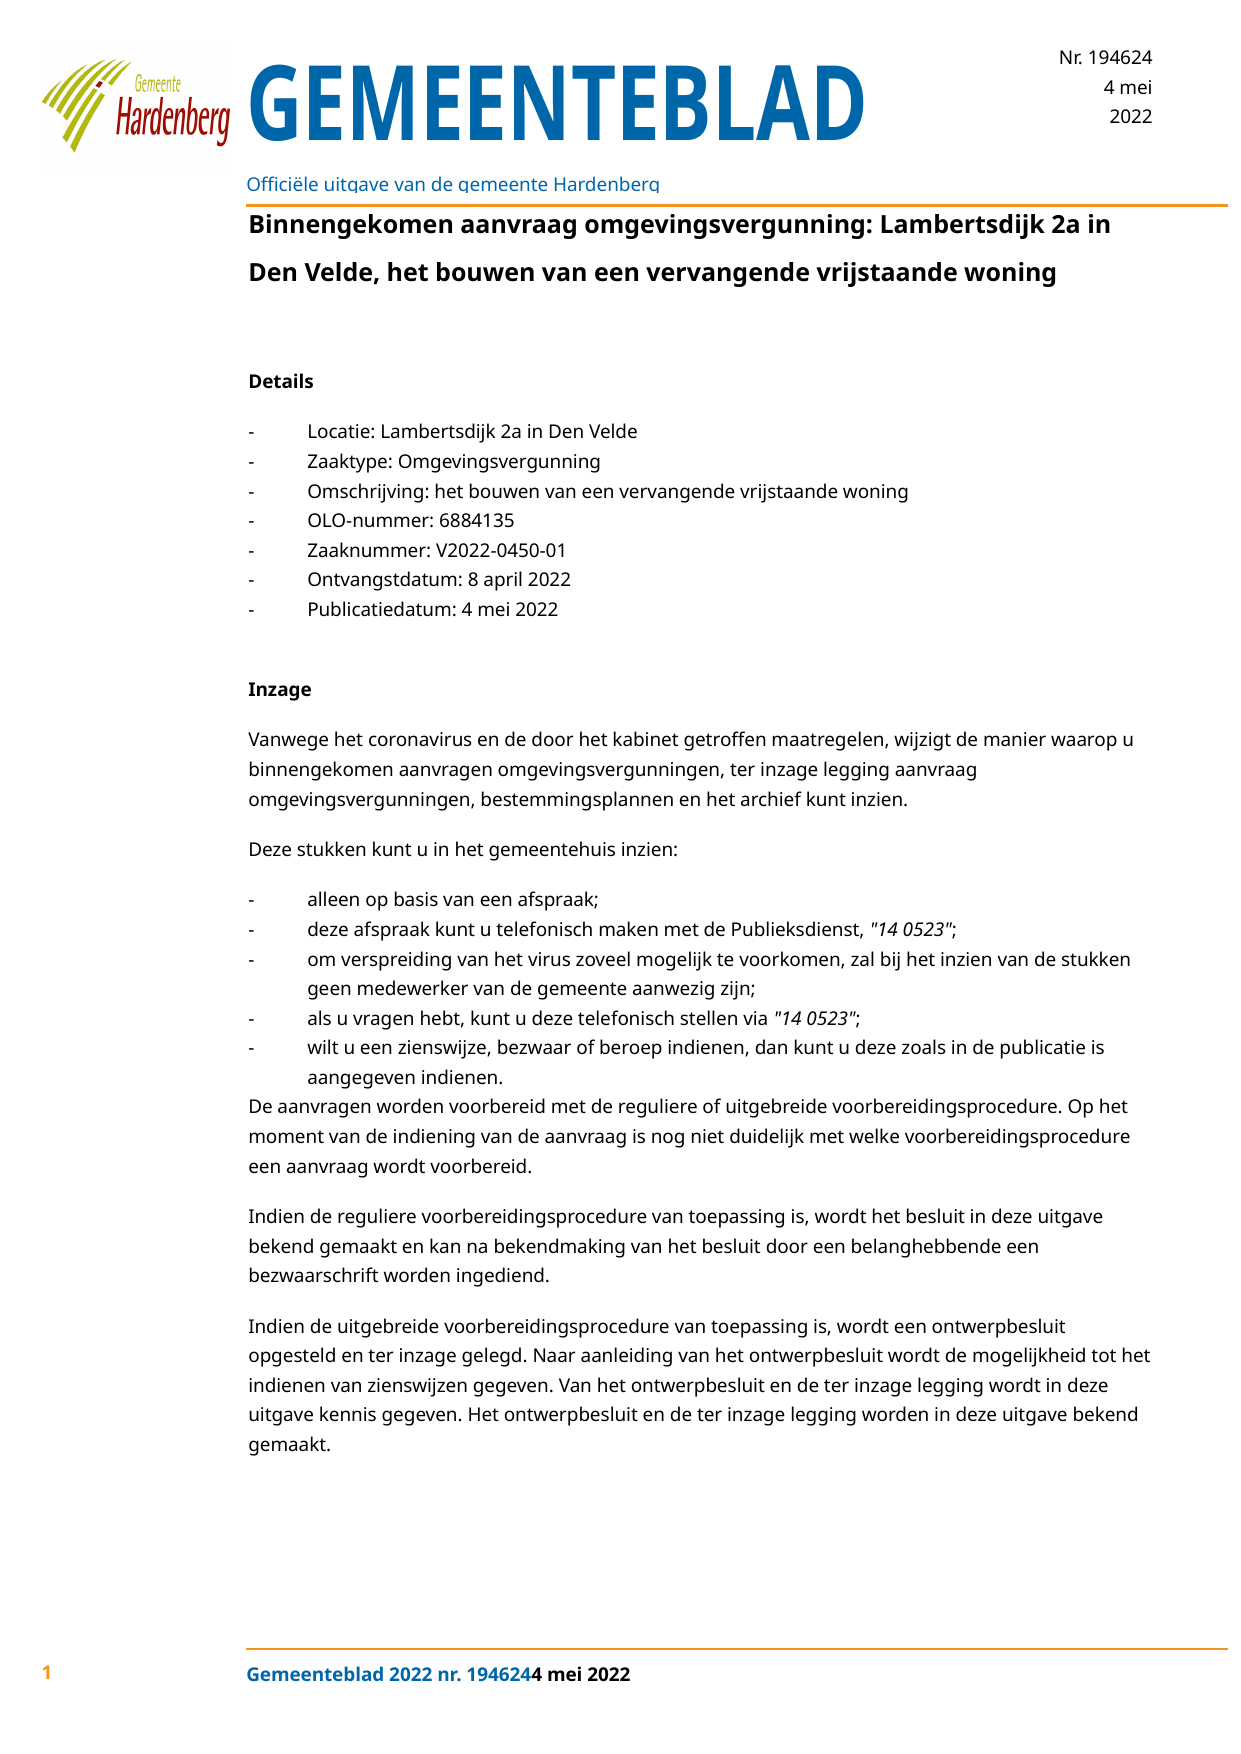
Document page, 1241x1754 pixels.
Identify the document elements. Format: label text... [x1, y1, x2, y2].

list Omschrijving: het bouwen van een vervangende vrijstaande woning [248, 478, 1152, 504]
list Ontvangstdatum: 8 april 2022 [248, 567, 1152, 592]
list Publicatiedatum: 4 mei 2022 [248, 596, 1152, 622]
list Locatie: Lambertsdijk 2a in Den Velde [248, 419, 1152, 444]
picture [41, 47, 231, 172]
list om verspreiding van het virus zoveel mogelijk te voorkomen, zal bij het inzien van de stukken geen medewerker van de gemeente aanwezig zijn; [248, 946, 1152, 1001]
list wilt u een zienswijze, bezwaar of beroep indienen, dan kunt u deze zoals in de publicatie is aangegeven indienen. [248, 1034, 1152, 1090]
text De aanvragen worden voorbereid met de reguliere of uitgebreide voorbereidingsprocedure. Op het moment van de indiening van de aanvraag is nog niet duidelijk met welke voorbereidingsprocedure een aanvraag wordt voorbereid. [248, 1094, 1152, 1179]
list Zaaktype: Omgevingsvergunning [248, 448, 1152, 474]
text Details [248, 368, 1152, 394]
list deze afspraak kunt u telefonisch maken met de Publieksdienst, "14 0523"; [248, 916, 1152, 942]
list Zaaknummer: V2022-0450-01 [248, 537, 1152, 563]
text Indien de reguliere voorbereidingsprocedure van toepassing is, wordt het besluit in deze uitgave bekend gemaakt en kan na bekendmaking van het besluit door een belanghebbende een bezwaarschrift worden ingediend. [248, 1203, 1152, 1288]
list alleen op basis van een afspraak; [248, 887, 1152, 912]
text Inzage [248, 676, 1152, 702]
text Vanwege het coronavirus en de door het kabinet getroffen maatregelen, wijzigt de manier waarop u binnengekomen aanvragen omgevingsvergunningen, ter inzage legging aanvraag omgevingsvergunningen, bestemmingsplannen en het archief kunt inzien. [248, 727, 1152, 812]
list als u vragen hebt, kunt u deze telefonisch stellen via "14 0523"; [248, 1005, 1152, 1031]
text Deze stukken kunt u in het gemeentehuis inzien: [248, 836, 1152, 862]
list OLO-nummer: 6884135 [248, 507, 1152, 533]
text Indien de uitgebreide voorbereidingsprocedure van toepassing is, wordt een ontwerpbesluit opgesteld en ter inzage gelegd. Naar aanleiding van het ontwerpbesluit wordt de mogelijkheid tot het indienen van zienswijzen gegeven. Van het ontwerpbesluit en de ter inzage legging wordt in deze uitgave kennis gegeven. Het ontwerpbesluit en de ter inzage legging worden in deze uitgave bekend gemaakt. [248, 1313, 1152, 1457]
text Binnengekomen aanvraag omgevingsvergunning: Lambertsdijk 2a in Den Velde, het bouwen van een vervangende vrijstaande woning [248, 207, 1152, 288]
